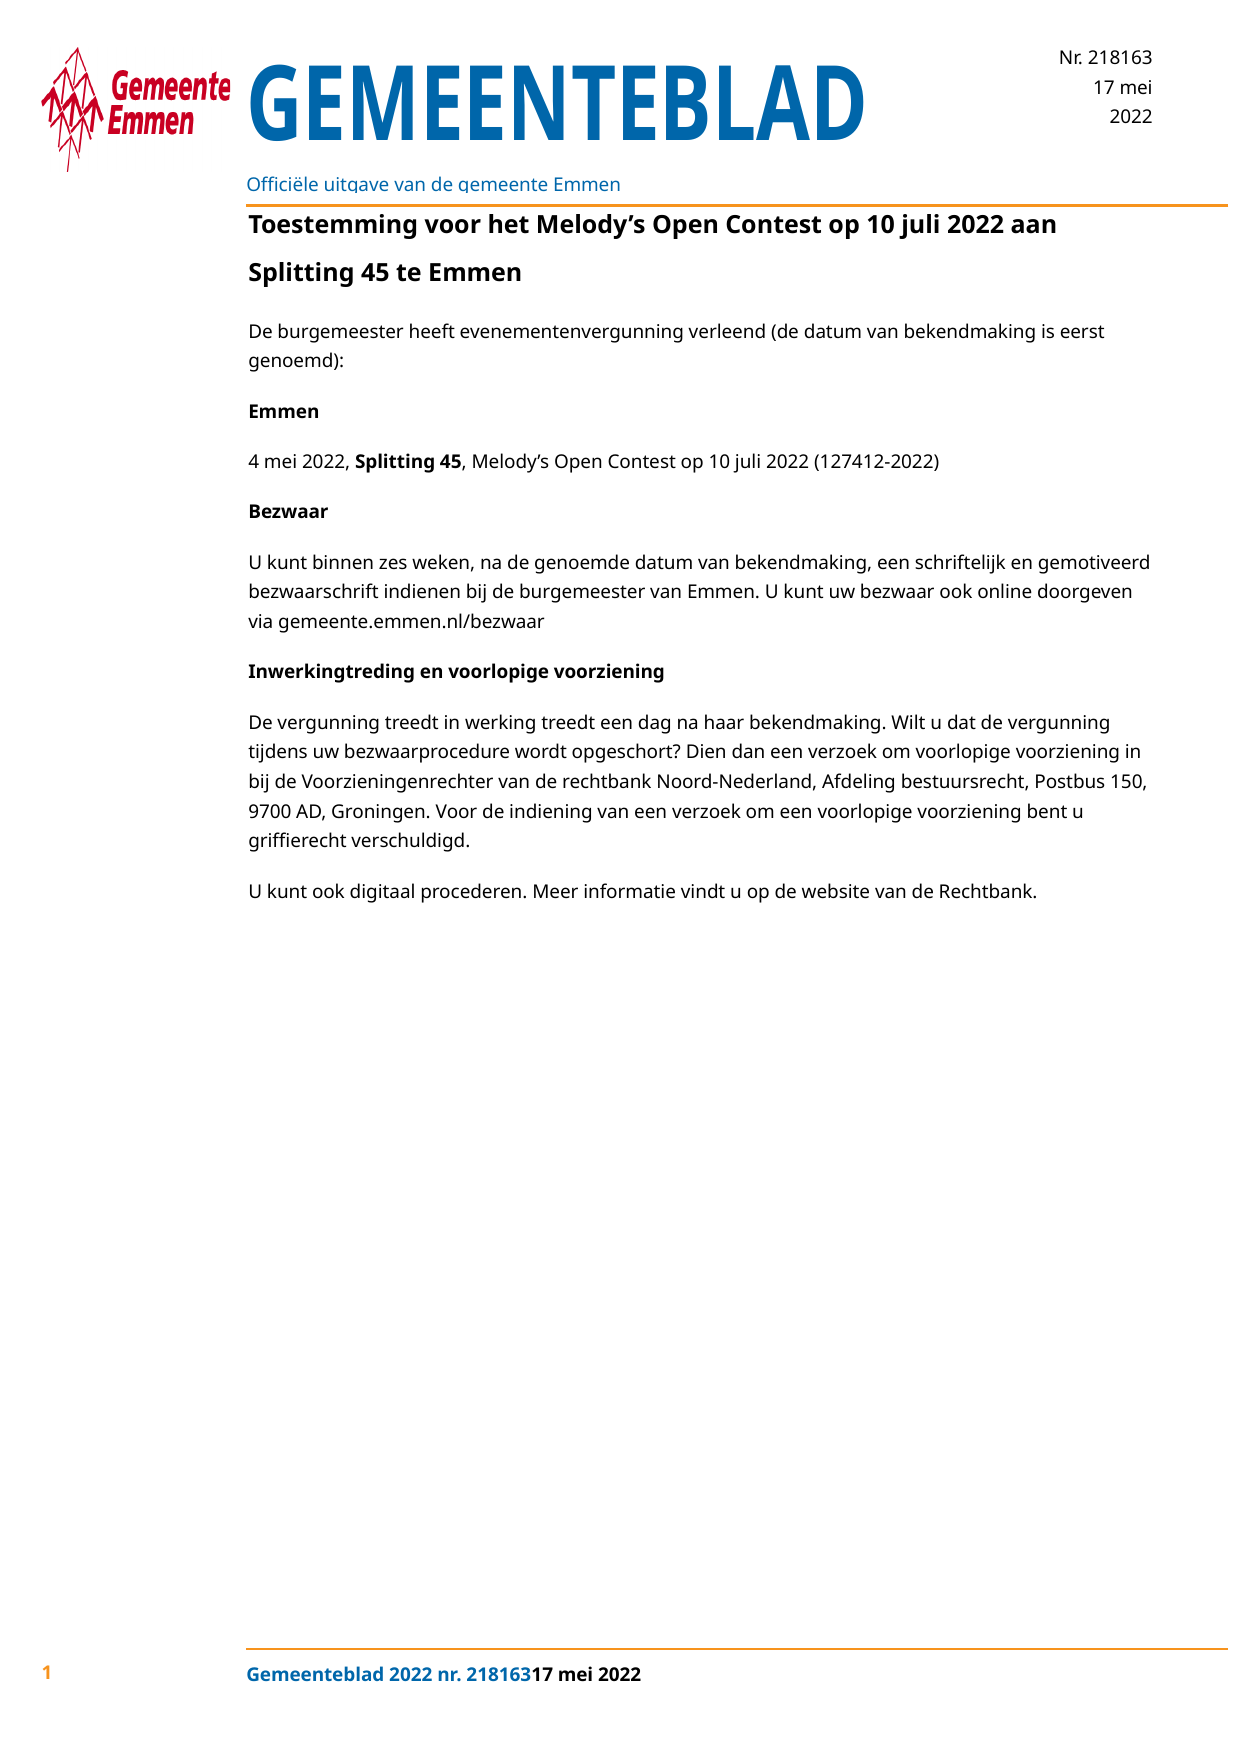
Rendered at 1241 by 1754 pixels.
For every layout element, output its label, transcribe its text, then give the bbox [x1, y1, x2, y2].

text Inwerkingtreding en voorlopige voorziening [248, 659, 1152, 684]
text Emmen [248, 398, 1152, 424]
picture [41, 47, 231, 172]
text Bezwaar [248, 499, 1152, 524]
text Toestemming voor het Melody’s Open Contest op 10 juli 2022 aan Splitting 45 te Emmen [248, 207, 1152, 288]
text De vergunning treedt in werking treedt een dag na haar bekendmaking. Wilt u dat de vergunning tijdens uw bezwaarprocedure wordt opgeschort? Dien dan een verzoek om voorlopige voorziening in bij de Voorzieningenrechter van de rechtbank Noord-Nederland, Afdeling bestuursrecht, Postbus 150, 9700 AD, Groningen. Voor de indiening van een verzoek om een voorlopige voorziening bent u griffierecht verschuldigd. [248, 709, 1152, 853]
text U kunt binnen zes weken, na de genoemde datum van bekendmaking, een schriftelijk en gemotiveerd bezwaarschrift indienen bij de burgemeester van Emmen. U kunt uw bezwaar ook online doorgeven via gemeente.emmen.nl/bezwaar [248, 549, 1152, 634]
text U kunt ook digitaal procederen. Meer informatie vindt u op de website van de Rechtbank. [248, 878, 1152, 904]
text De burgemeester heeft evenementenvergunning verleend (de datum van bekendmaking is eerst genoemd): [248, 318, 1152, 373]
text 4 mei 2022, Splitting 45, Melody’s Open Contest op 10 juli 2022 (127412-2022) [248, 448, 1152, 474]
